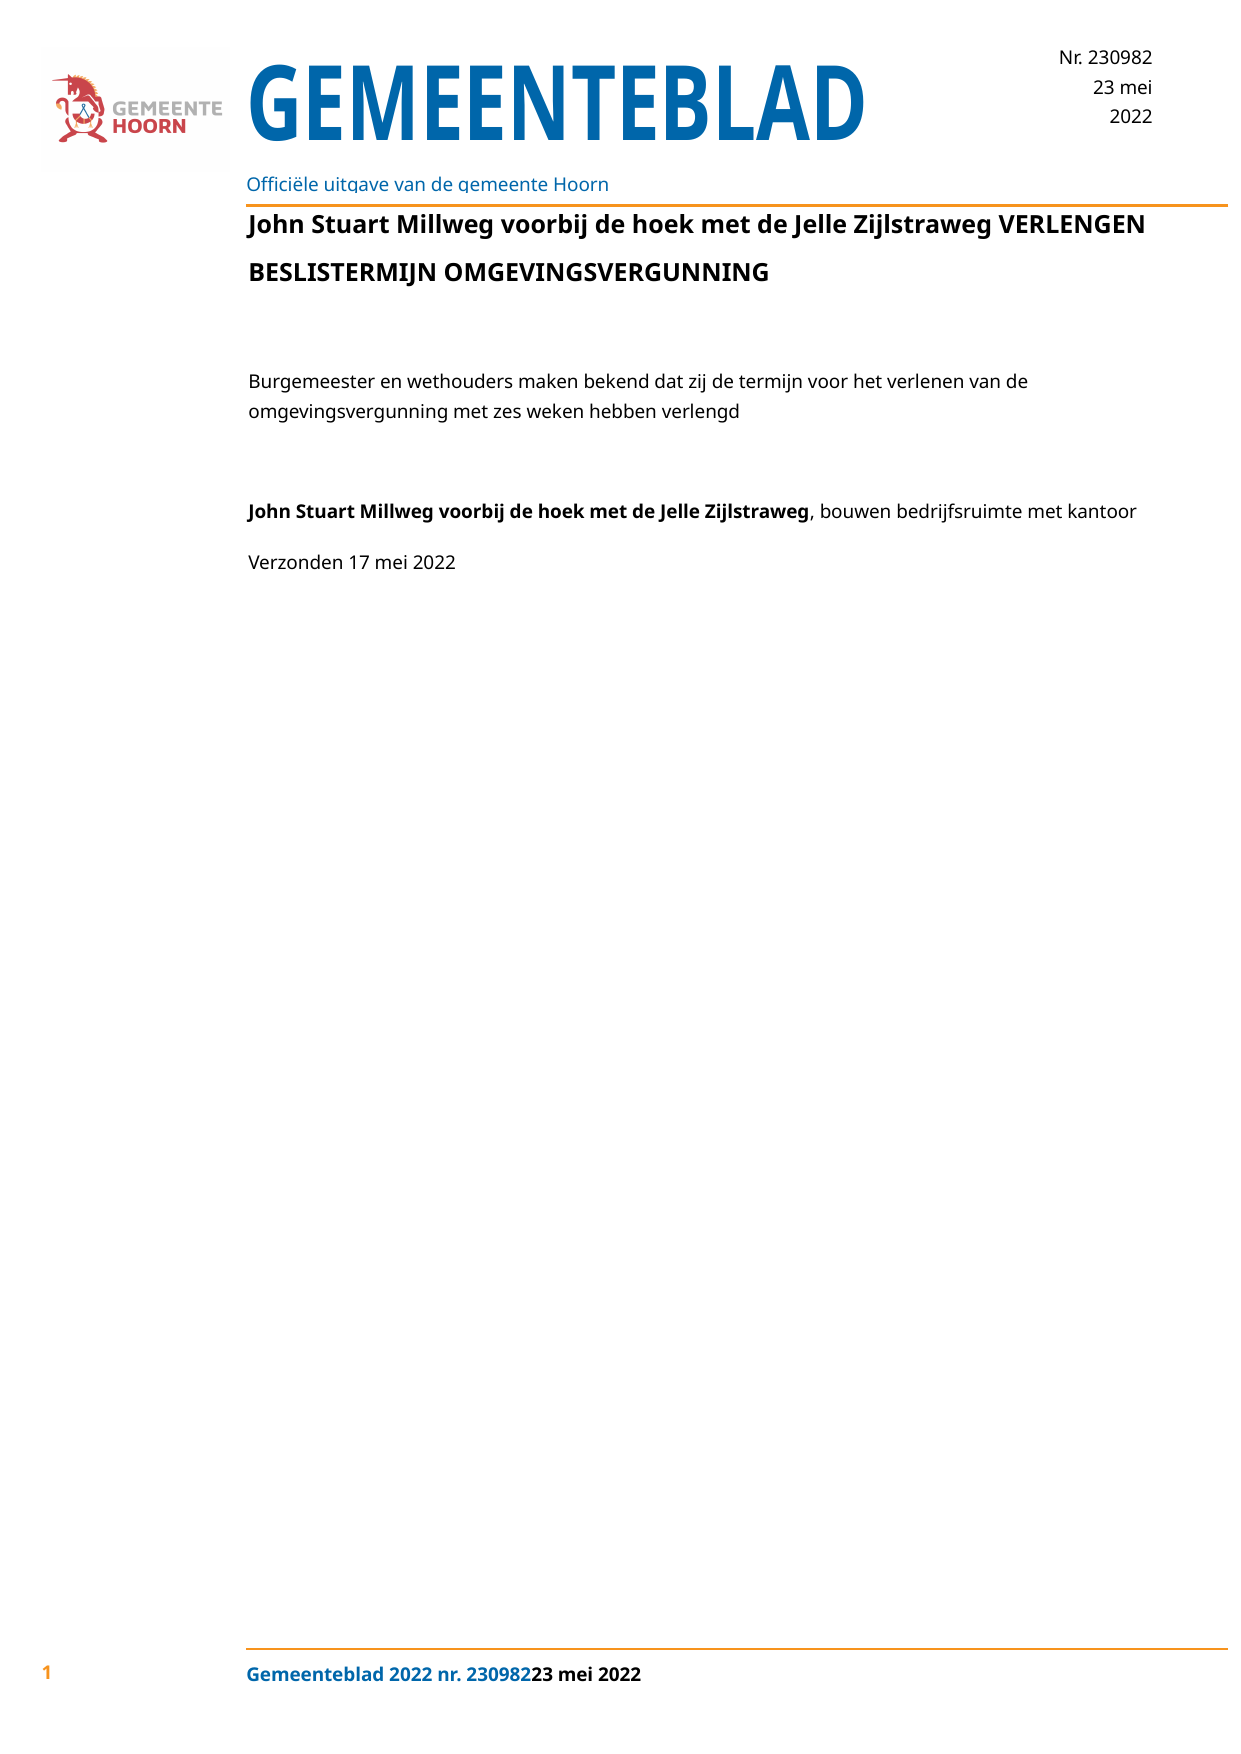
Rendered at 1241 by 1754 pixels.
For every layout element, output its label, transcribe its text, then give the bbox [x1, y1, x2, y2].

text John Stuart Millweg voorbij de hoek met de Jelle Zijlstraweg VERLENGEN BESLISTERMIJN OMGEVINGSVERGUNNING [248, 207, 1152, 288]
text Verzonden 17 mei 2022 [248, 549, 1152, 575]
text Burgemeester en wethouders maken bekend dat zij de termijn voor het verlenen van de omgevingsvergunning met zes weken hebben verlengd [248, 368, 1152, 424]
picture [41, 47, 231, 172]
text John Stuart Millweg voorbij de hoek met de Jelle Zijlstraweg, bouwen bedrijfsruimte met kantoor [248, 499, 1152, 524]
